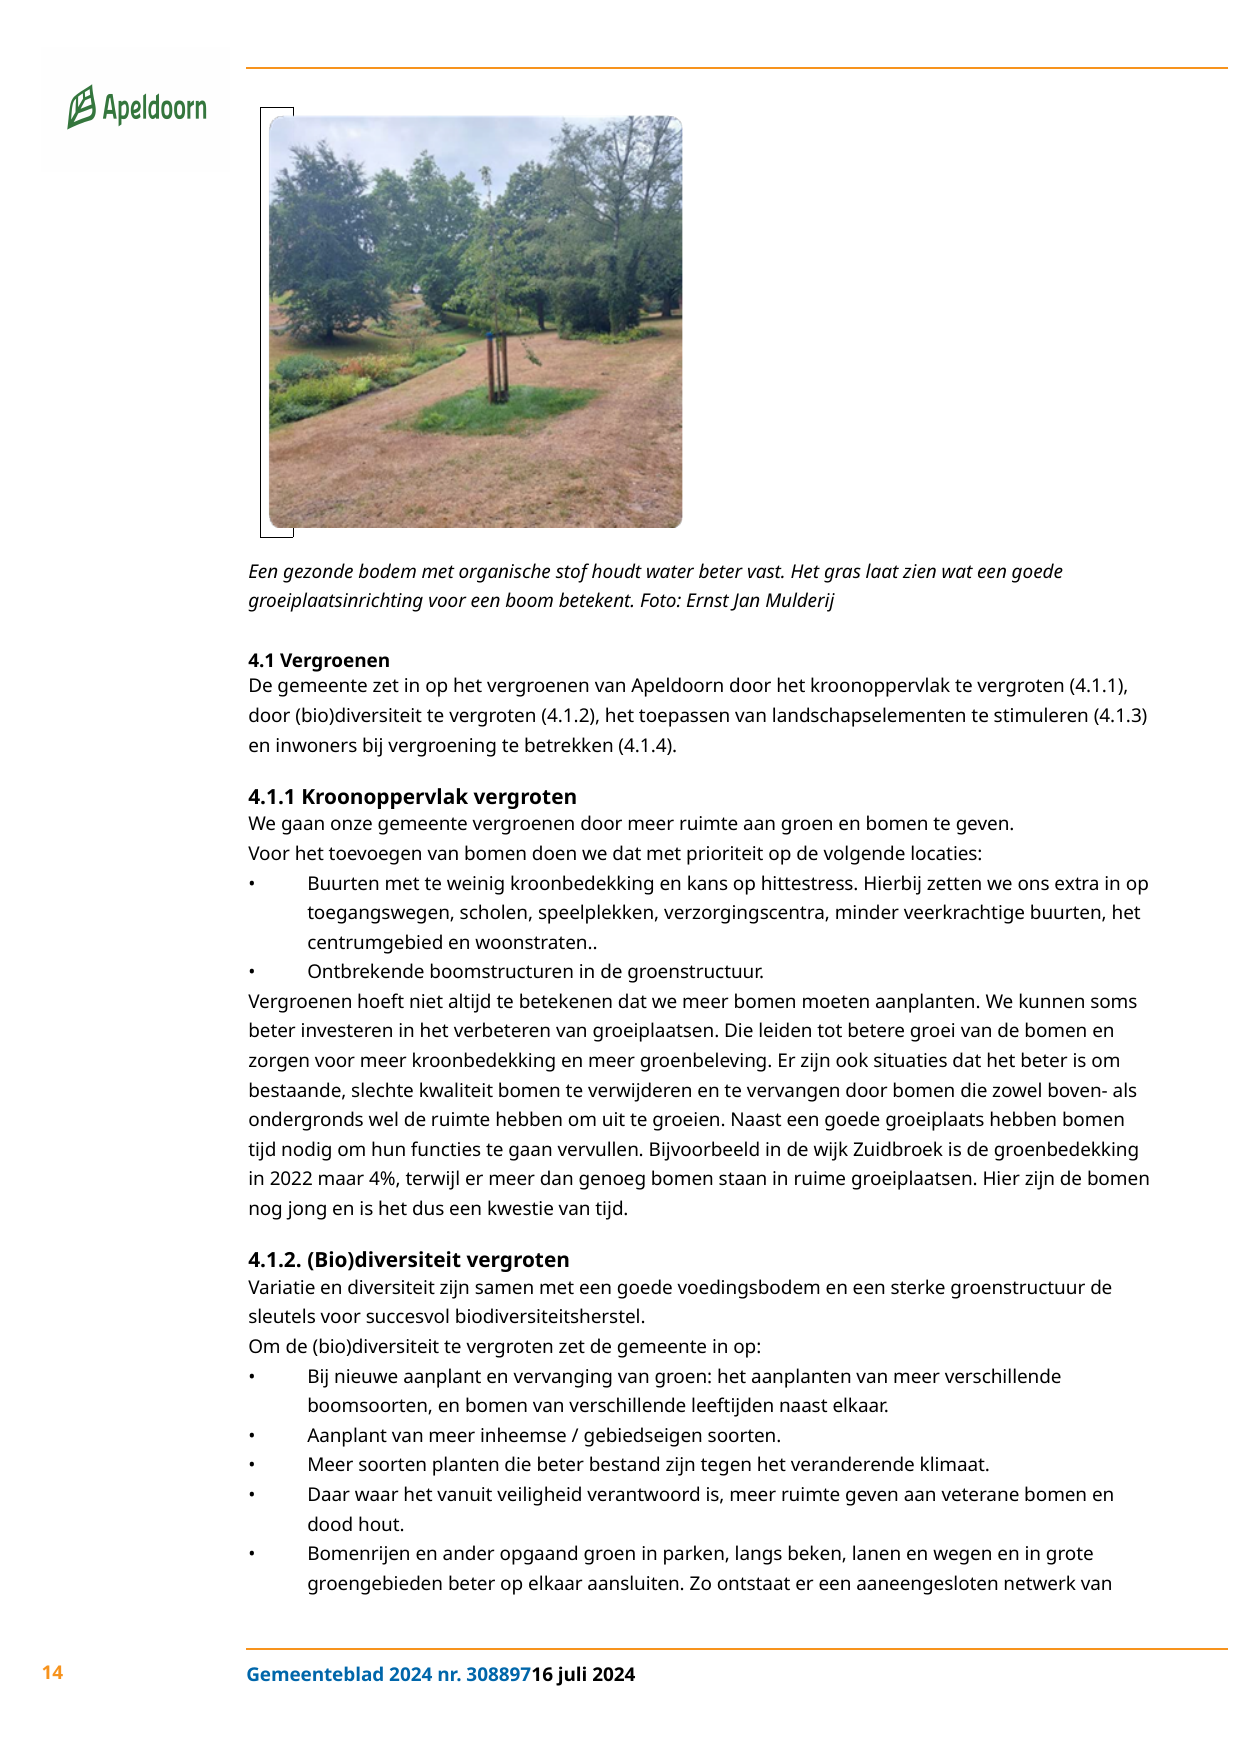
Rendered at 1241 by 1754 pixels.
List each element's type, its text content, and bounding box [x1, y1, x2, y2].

text 4.1.1 Kroonoppervlak vergroten [248, 782, 1152, 811]
list Buurten met te weinig kroonbedekking en kans op hittestress. Hierbij zetten we ons extra in op toegangswegen, scholen, speelplekken, verzorgingscentra, minder veerkrachtige buurten, het centrumgebied en woonstraten.. [248, 870, 1152, 955]
text Een gezonde bodem met organische stof houdt water beter vast. Het gras laat zien wat een goede groeiplaatsinrichting voor een boom betekent. Foto: Ernst Jan Mulderij [248, 558, 1152, 613]
list Meer soorten planten die beter bestand zijn tegen het veranderende klimaat. [248, 1452, 1152, 1477]
list Bomenrijen en ander opgaand groen in parken, langs beken, lanen en wegen en in grote groengebieden beter op elkaar aansluiten. Zo ontstaat er een aaneengesloten netwerk van [248, 1540, 1152, 1596]
list Bij nieuwe aanplant en vervanging van groen: het aanplanten van meer verschillende boomsoorten, en bomen van verschillende leeftijden naast elkaar. [248, 1363, 1152, 1418]
text Variatie en diversiteit zijn samen met een goede voedingsbodem en een sterke groenstructuur de sleutels voor succesvol biodiversiteitsherstel. [248, 1274, 1152, 1329]
text 4.1.2. (Bio)diversiteit vergroten [248, 1246, 1152, 1274]
text Om de (bio)diversiteit te vergroten zet de gemeente in op: [248, 1333, 1152, 1359]
picture [268, 115, 683, 528]
picture [41, 47, 231, 172]
text Voor het toevoegen van bomen doen we dat met prioriteit op de volgende locaties: [248, 840, 1152, 866]
list Ontbrekende boomstructuren in de groenstructuur. [248, 958, 1152, 984]
text We gaan onze gemeente vergroenen door meer ruimte aan groen en bomen te geven. [248, 811, 1152, 836]
list Daar waar het vanuit veiligheid verantwoord is, meer ruimte geven aan veterane bomen en dood hout. [248, 1481, 1152, 1536]
text 4.1 Vergroenen [248, 647, 1152, 673]
list Aanplant van meer inheemse / gebiedseigen soorten. [248, 1422, 1152, 1448]
text De gemeente zet in op het vergroenen van Apeldoorn door het kroonoppervlak te vergroten (4.1.1), door (bio)diversiteit te vergroten (4.1.2), het toepassen van landschapselementen te stimuleren (4.1.3) en inwoners bij vergroening te betrekken (4.1.4). [248, 673, 1152, 757]
text Vergroenen hoeft niet altijd te betekenen dat we meer bomen moeten aanplanten. We kunnen soms beter investeren in het verbeteren van groeiplaatsen. Die leiden tot betere groei van de bomen en zorgen voor meer kroonbedekking en meer groenbeleving. Er zijn ook situaties dat het beter is om bestaande, slechte kwaliteit bomen te verwijderen en te vervangen door bomen die zowel boven- als ondergronds wel de ruimte hebben om uit te groeien. Naast een goede groeiplaats hebben bomen tijd nodig om hun functies te gaan vervullen. Bijvoorbeeld in de wijk Zuidbroek is de groenbedekking in 2022 maar 4%, terwijl er meer dan genoeg bomen staan in ruime groeiplaatsen. Hier zijn de bomen nog jong en is het dus een kwestie van tijd. [248, 988, 1152, 1221]
